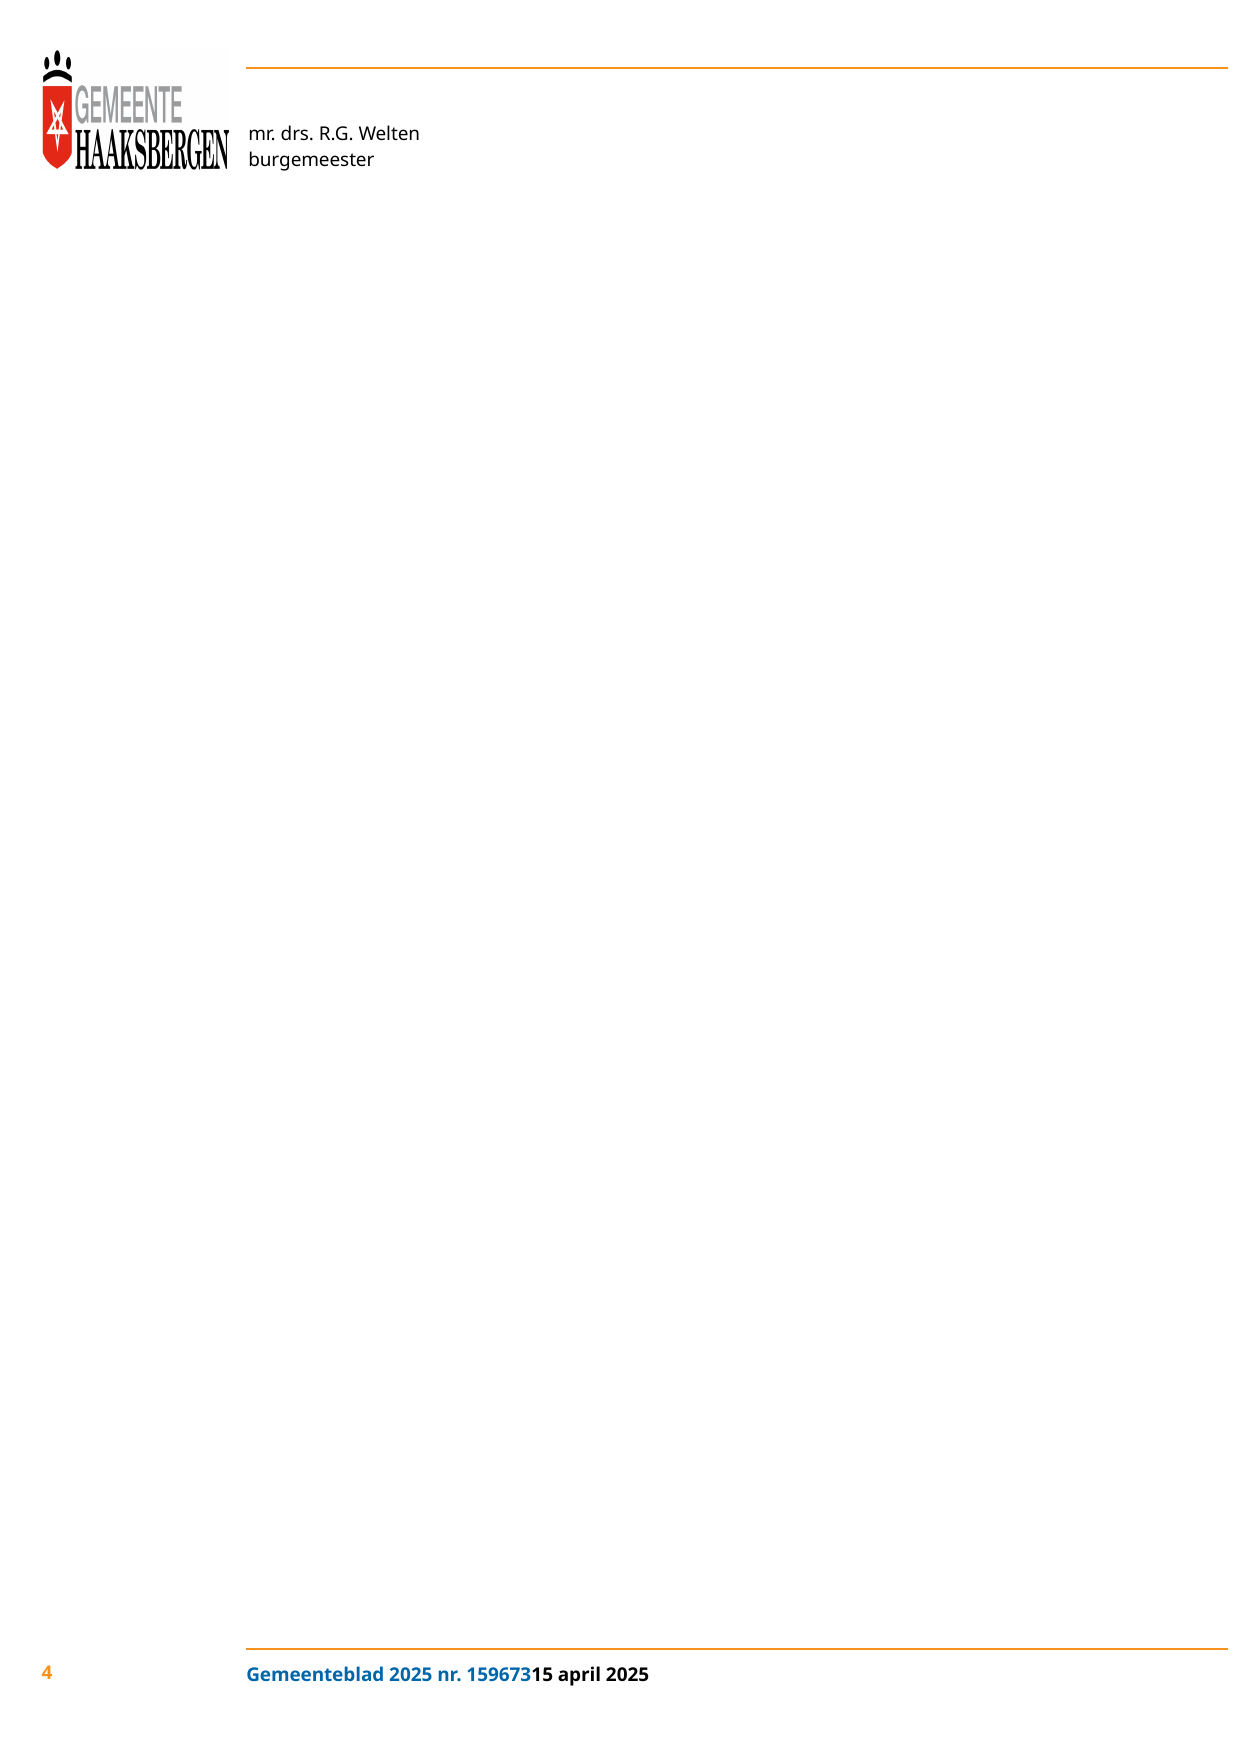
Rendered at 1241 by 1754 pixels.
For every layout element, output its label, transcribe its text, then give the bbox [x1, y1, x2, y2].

picture [41, 47, 231, 172]
text mr. drs. R.G. Welten [248, 121, 1152, 146]
text burgemeester [248, 146, 1152, 172]
